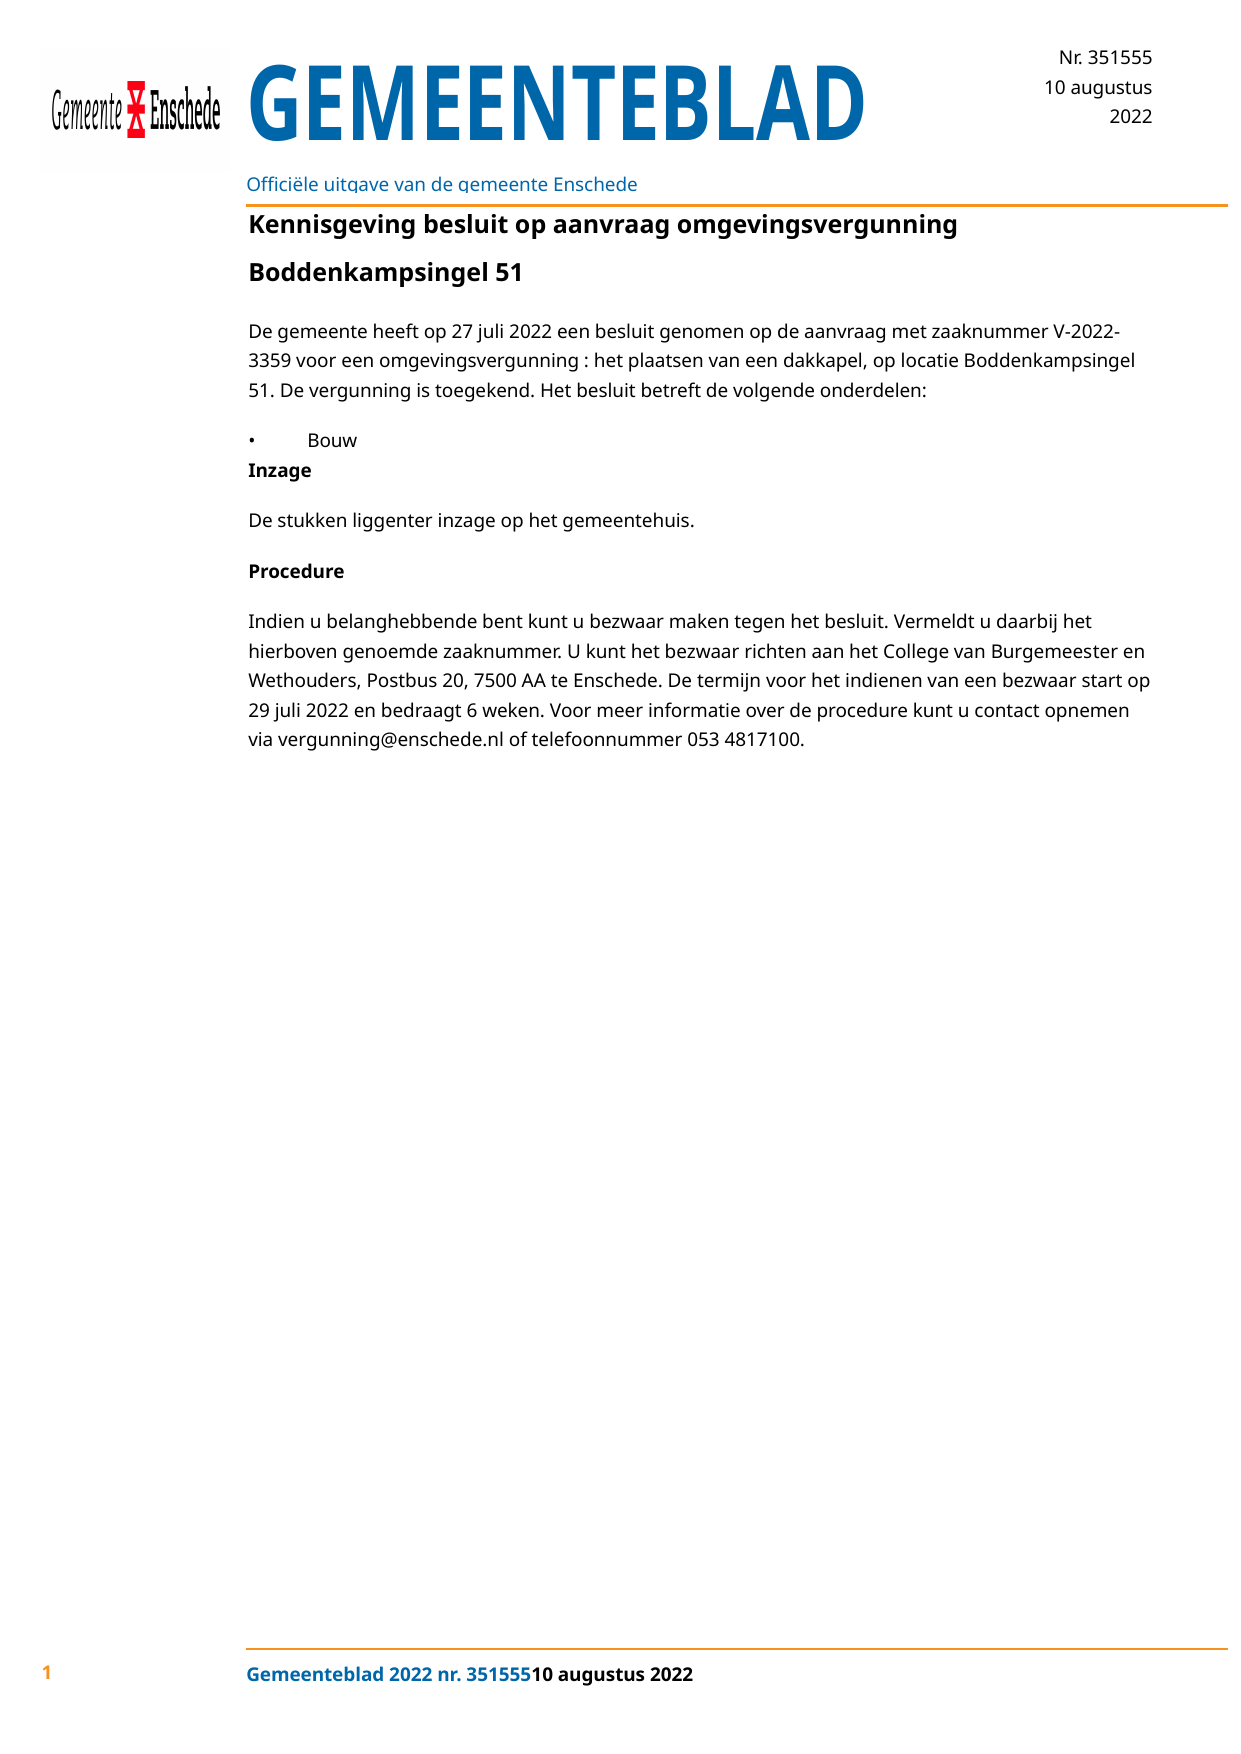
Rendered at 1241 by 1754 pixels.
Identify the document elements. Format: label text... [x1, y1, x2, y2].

picture [41, 47, 231, 172]
text De gemeente heeft op 27 juli 2022 een besluit genomen op de aanvraag met zaaknummer V-2022-3359 voor een omgevingsvergunning : het plaatsen van een dakkapel, op locatie Boddenkampsingel 51. De vergunning is toegekend. Het besluit betreft de volgende onderdelen: [248, 318, 1152, 403]
text Indien u belanghebbende bent kunt u bezwaar maken tegen het besluit. Vermeldt u daarbij het hierboven genoemde zaaknummer. U kunt het bezwaar richten aan het College van Burgemees­ter en Wethouders, Postbus 20, 7500 AA te Enschede. De termijn voor het indienen van een bezwaar start op 29 juli 2022 en bedraagt 6 weken. Voor meer informatie over de procedure kunt u contact opnemen via vergunning@enschede.nl of telefoonnummer 053 4817100. [248, 608, 1152, 752]
text Inzage [248, 457, 1152, 483]
list Bouw [248, 427, 1152, 453]
text Procedure [248, 558, 1152, 584]
text De stukken liggenter inzage op het gemeentehuis. [248, 507, 1152, 533]
text Kennisgeving besluit op aanvraag omgevingsvergunning Boddenkampsingel 51 [248, 207, 1152, 288]
